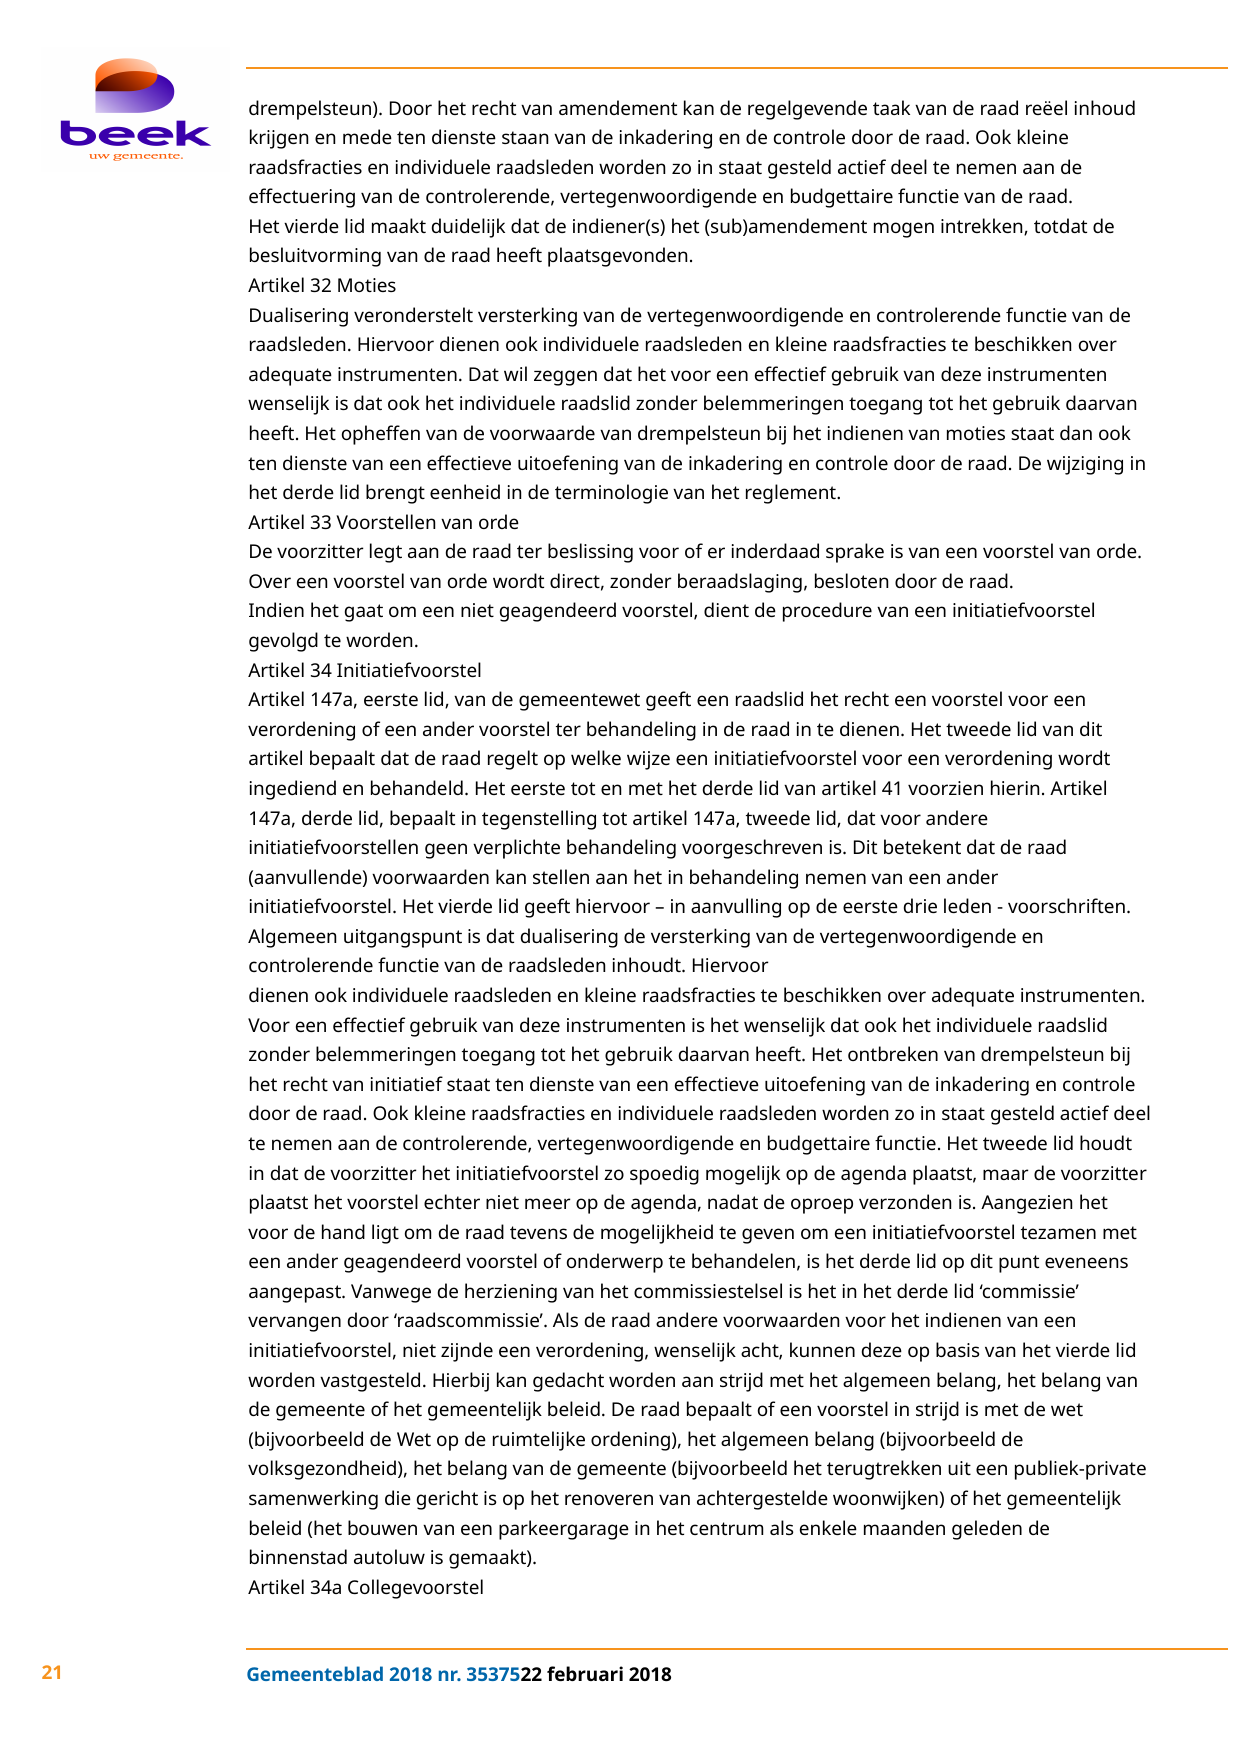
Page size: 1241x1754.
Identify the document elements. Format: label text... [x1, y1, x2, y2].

text Het vierde lid maakt duidelijk dat de indiener(s) het (sub)amendement mogen intrekken, totdat de besluitvorming van de raad heeft plaatsgevonden. [248, 213, 1152, 268]
text Dualisering veronderstelt versterking van de vertegenwoordigende en controlerende functie van de raadsleden. Hiervoor dienen ook individuele raadsleden en kleine raadsfracties te beschikken over adequate instrumenten. Dat wil zeggen dat het voor een effectief gebruik van deze instrumenten wenselijk is dat ook het individuele raadslid zonder belemmeringen toegang tot het gebruik daarvan heeft. Het opheffen van de voorwaarde van drempelsteun bij het indienen van moties staat dan ook ten dienste van een effectieve uitoefening van de inkadering en controle door de raad. De wijziging in het derde lid brengt eenheid in de terminologie van het reglement. [248, 302, 1152, 505]
text dienen ook individuele raadsleden en kleine raadsfracties te beschikken over adequate instrumenten. Voor een effectief gebruik van deze instrumenten is het wenselijk dat ook het individuele raadslid zonder belemmeringen toegang tot het gebruik daarvan heeft. Het ontbreken van drempelsteun bij het recht van initiatief staat ten dienste van een effectieve uitoefening van de inkadering en controle door de raad. Ook kleine raadsfracties en individuele raadsleden worden zo in staat gesteld actief deel te nemen aan de controlerende, vertegenwoordigende en budgettaire functie. Het tweede lid houdt in dat de voorzitter het initiatiefvoorstel zo spoedig mogelijk op de agenda plaatst, maar de voorzitter plaatst het voorstel echter niet meer op de agenda, nadat de oproep verzonden is. Aangezien het voor de hand ligt om de raad tevens de mogelijkheid te geven om een initiatiefvoorstel tezamen met een ander geagendeerd voorstel of onderwerp te behandelen, is het derde lid op dit punt eveneens aangepast. Vanwege de herziening van het commissiestelsel is het in het derde lid ‘commissie’ vervangen door ‘raadscommissie’. Als de raad andere voorwaarden voor het indienen van een initiatiefvoorstel, niet zijnde een verordening, wenselijk acht, kunnen deze op basis van het vierde lid worden vastgesteld. Hierbij kan gedacht worden aan strijd met het algemeen belang, het belang van de gemeente of het gemeentelijk beleid. De raad bepaalt of een voorstel in strijd is met de wet (bijvoorbeeld de Wet op de ruimtelijke ordening), het algemeen belang (bijvoorbeeld de volksgezondheid), het belang van de gemeente (bijvoorbeeld het terugtrekken uit een publiek-private samenwerking die gericht is op het renoveren van achtergestelde woonwijken) of het gemeentelijk beleid (het bouwen van een parkeergarage in het centrum als enkele maanden geleden de binnenstad autoluw is gemaakt). [248, 982, 1152, 1570]
text Artikel 34 Initiatiefvoorstel [248, 657, 1152, 683]
text Artikel 34a Collegevoorstel [248, 1574, 1152, 1600]
picture [41, 47, 231, 172]
text De voorzitter legt aan de raad ter beslissing voor of er inderdaad sprake is van een voorstel van orde. Over een voorstel van orde wordt direct, zonder beraadslaging, besloten door de raad. [248, 538, 1152, 594]
text drempelsteun). Door het recht van amendement kan de regelgevende taak van de raad reëel inhoud krijgen en mede ten dienste staan van de inkadering en de controle door de raad. Ook kleine raadsfracties en individuele raadsleden worden zo in staat gesteld actief deel te nemen aan de effectuering van de controlerende, vertegenwoordigende en budgettaire functie van de raad. [248, 95, 1152, 209]
text Artikel 33 Voorstellen van orde [248, 509, 1152, 535]
text Artikel 32 Moties [248, 272, 1152, 298]
text Artikel 147a, eerste lid, van de gemeentewet geeft een raadslid het recht een voorstel voor een verordening of een ander voorstel ter behandeling in de raad in te dienen. Het tweede lid van dit artikel bepaalt dat de raad regelt op welke wijze een initiatiefvoorstel voor een verordening wordt ingediend en behandeld. Het eerste tot en met het derde lid van artikel 41 voorzien hierin. Artikel 147a, derde lid, bepaalt in tegenstelling tot artikel 147a, tweede lid, dat voor andere initiatiefvoorstellen geen verplichte behandeling voorgeschreven is. Dit betekent dat de raad (aanvullende) voorwaarden kan stellen aan het in behandeling nemen van een ander initiatiefvoorstel. Het vierde lid geeft hiervoor – in aanvulling op de eerste drie leden - voorschriften. Algemeen uitgangspunt is dat dualisering de versterking van de vertegenwoordigende en controlerende functie van de raadsleden inhoudt. Hiervoor [248, 686, 1152, 978]
text Indien het gaat om een niet geagendeerd voorstel, dient de procedure van een initiatiefvoorstel gevolgd te worden. [248, 598, 1152, 653]
